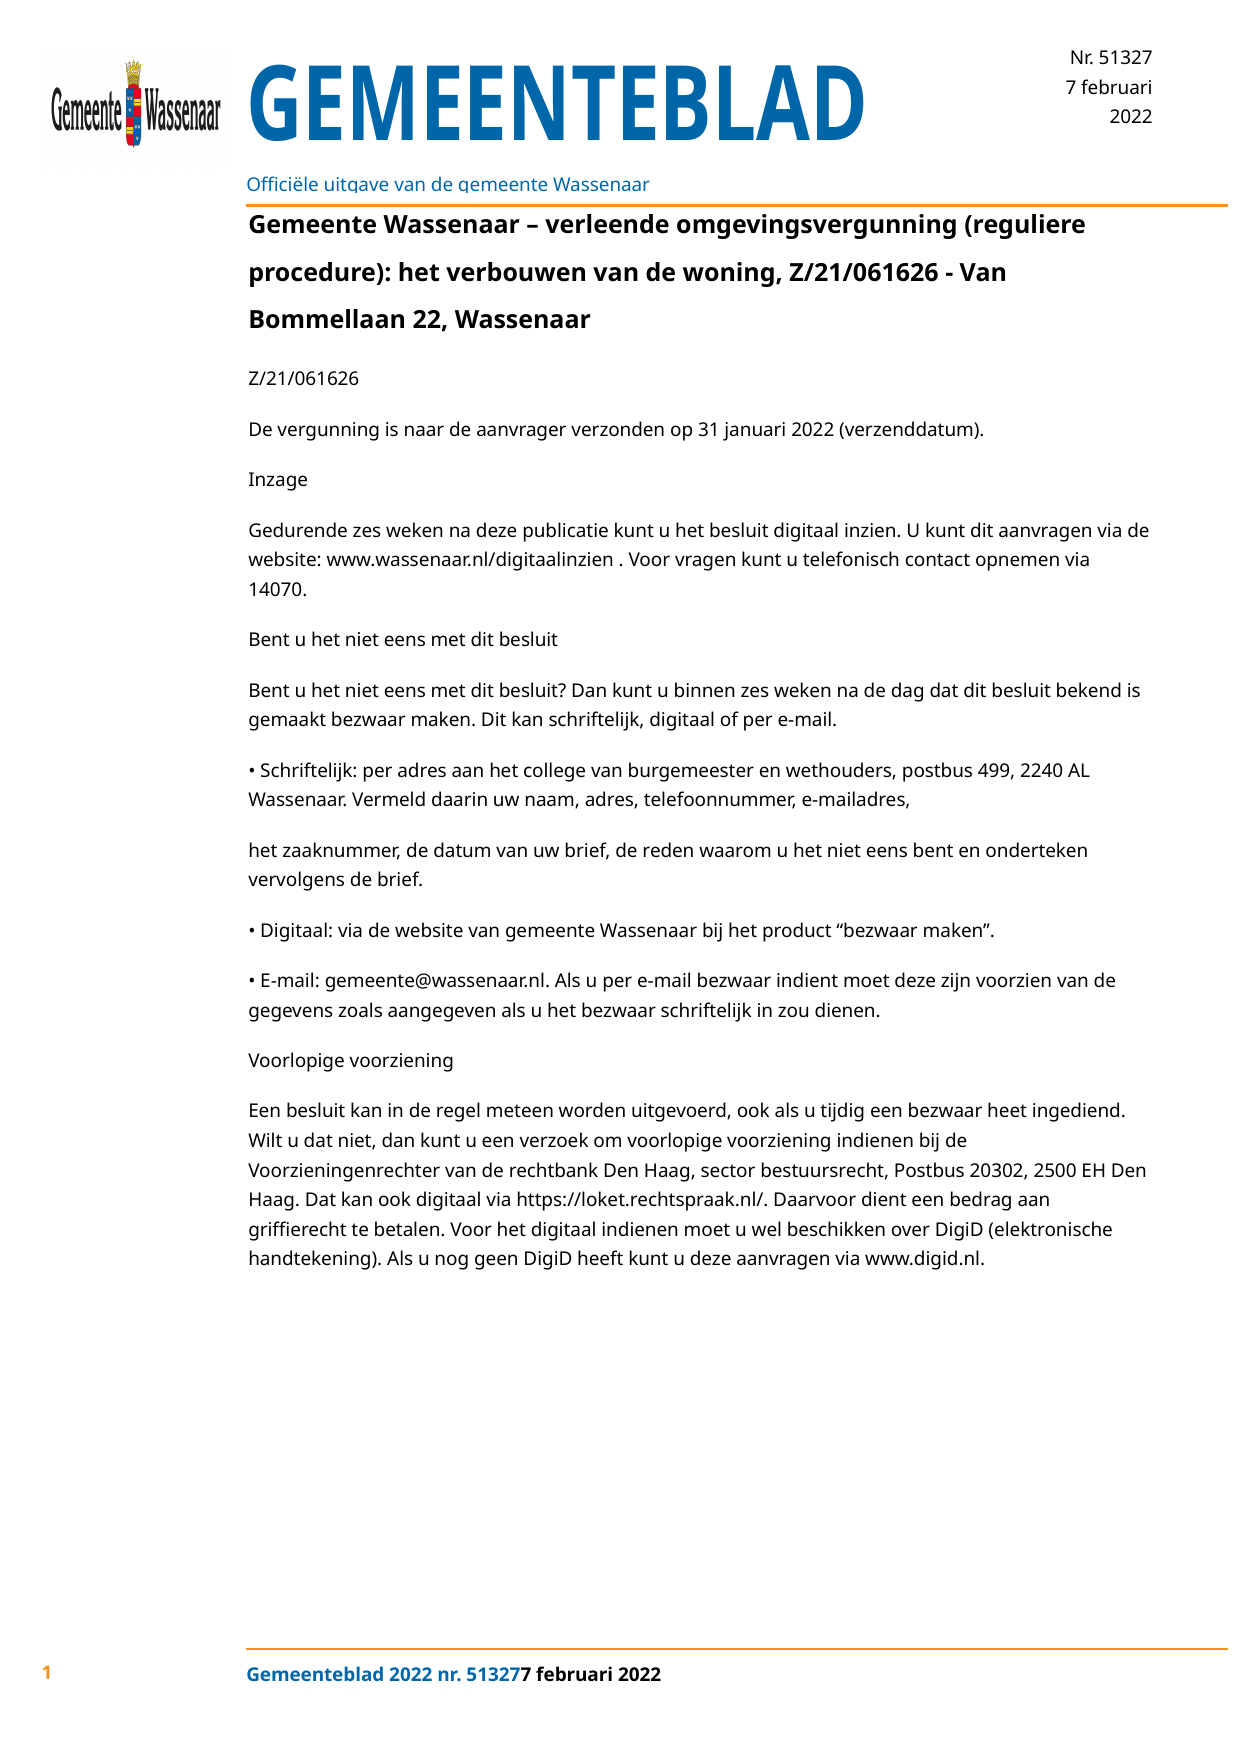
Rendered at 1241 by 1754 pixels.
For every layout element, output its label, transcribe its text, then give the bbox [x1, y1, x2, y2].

text • Digitaal: via de website van gemeente Wassenaar bij het product “bezwaar maken”. [248, 917, 1152, 942]
text Inzage [248, 466, 1152, 492]
text Voorlopige voorziening [248, 1047, 1152, 1073]
text Een besluit kan in de regel meteen worden uitgevoerd, ook als u tijdig een bezwaar heet ingediend. Wilt u dat niet, dan kunt u een verzoek om voorlopige voorziening indienen bij de Voorzieningenrechter van de rechtbank Den Haag, sector bestuursrecht, Postbus 20302, 2500 EH Den Haag. Dat kan ook digitaal via https://loket.rechtspraak.nl/. Daarvoor dient een bedrag aan griffierecht te betalen. Voor het digitaal indienen moet u wel beschikken over DigiD (elektronische handtekening). Als u nog geen DigiD heeft kunt u deze aanvragen via www.digid.nl. [248, 1098, 1152, 1271]
text De vergunning is naar de aanvrager verzonden op 31 januari 2022 (verzenddatum). [248, 416, 1152, 442]
text Bent u het niet eens met dit besluit [248, 626, 1152, 652]
text Gedurende zes weken na deze publicatie kunt u het besluit digitaal inzien. U kunt dit aanvragen via de website: www.wassenaar.nl/digitaalinzien . Voor vragen kunt u telefonisch contact opnemen via 14070. [248, 517, 1152, 602]
text Z/21/061626 [248, 366, 1152, 391]
text Gemeente Wassenaar – verleende omgevingsvergunning (reguliere procedure): het verbouwen van de woning, Z/21/061626 - Van Bommellaan 22, Wassenaar [248, 207, 1152, 336]
text • E-mail: gemeente@wassenaar.nl. Als u per e-mail bezwaar indient moet deze zijn voorzien van de gegevens zoals aangegeven als u het bezwaar schriftelijk in zou dienen. [248, 967, 1152, 1022]
text • Schriftelijk: per adres aan het college van burgemeester en wethouders, postbus 499, 2240 AL Wassenaar. Vermeld daarin uw naam, adres, telefoonnummer, e-mailadres, [248, 757, 1152, 812]
picture [41, 47, 231, 172]
text Bent u het niet eens met dit besluit? Dan kunt u binnen zes weken na de dag dat dit besluit bekend is gemaakt bezwaar maken. Dit kan schriftelijk, digitaal of per e-mail. [248, 677, 1152, 732]
text het zaaknummer, de datum van uw brief, de reden waarom u het niet eens bent en onderteken vervolgens de brief. [248, 837, 1152, 892]
